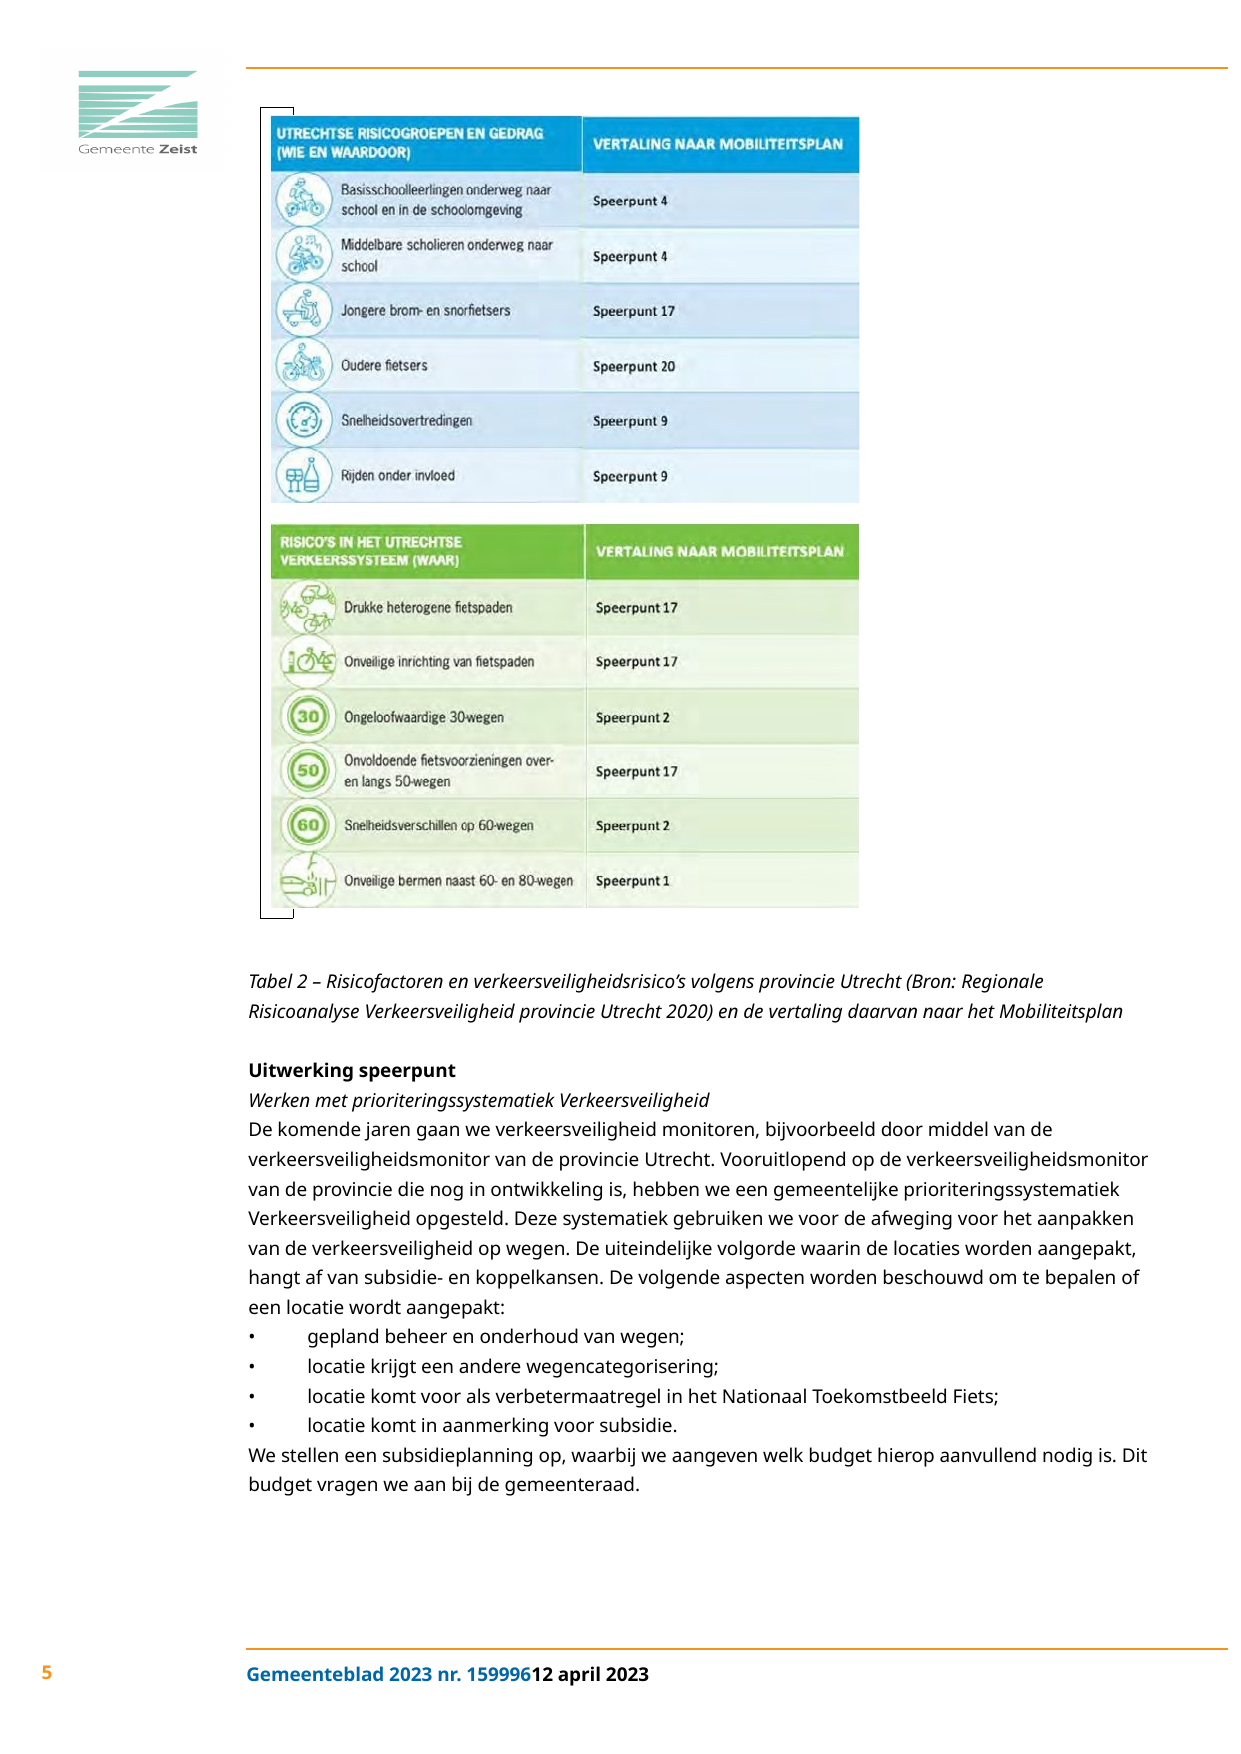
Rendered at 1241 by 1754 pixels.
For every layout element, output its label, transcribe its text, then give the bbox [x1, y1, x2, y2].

text Werken met prioriteringssystematiek Verkeersveiligheid [248, 1087, 1152, 1113]
list locatie komt voor als verbetermaatregel in het Nationaal Toekomstbeeld Fiets; [248, 1383, 1152, 1408]
picture [593, 136, 843, 151]
text Tabel 2 – Risicofactoren en verkeersveiligheidsrisico’s volgens provincie Utrecht (Bron: Regionale Risicoanalyse Verkeersveiligheid provincie Utrecht 2020) en de vertaling daarvan naar het Mobiliteitsplan [248, 969, 1152, 1024]
picture [268, 115, 860, 909]
list locatie krijgt een andere wegencategorisering; [248, 1353, 1152, 1379]
picture [41, 47, 231, 172]
text Uitwerking speerpunt [248, 1057, 1152, 1083]
list locatie komt in aanmerking voor subsidie. [248, 1412, 1152, 1438]
text De komende jaren gaan we verkeersveiligheid monitoren, bijvoorbeeld door middel van de verkeersveiligheidsmonitor van de provincie Utrecht. Vooruitlopend op de verkeersveiligheidsmonitor van de provincie die nog in ontwikkeling is, hebben we een gemeentelijke prioriteringssystematiek Verkeersveiligheid opgesteld. Deze systematiek gebruiken we voor de afweging voor het aanpakken van de verkeersveiligheid op wegen. De uiteindelijke volgorde waarin de locaties worden aangepakt, hangt af van subsidie- en koppelkansen. De volgende aspecten worden beschouwd om te bepalen of een locatie wordt aangepakt: [248, 1117, 1152, 1320]
list gepland beheer en onderhoud van wegen; [248, 1324, 1152, 1349]
text We stellen een subsidieplanning op, waarbij we aangeven welk budget hierop aanvullend nodig is. Dit budget vragen we aan bij de gemeenteraad. [248, 1442, 1152, 1497]
